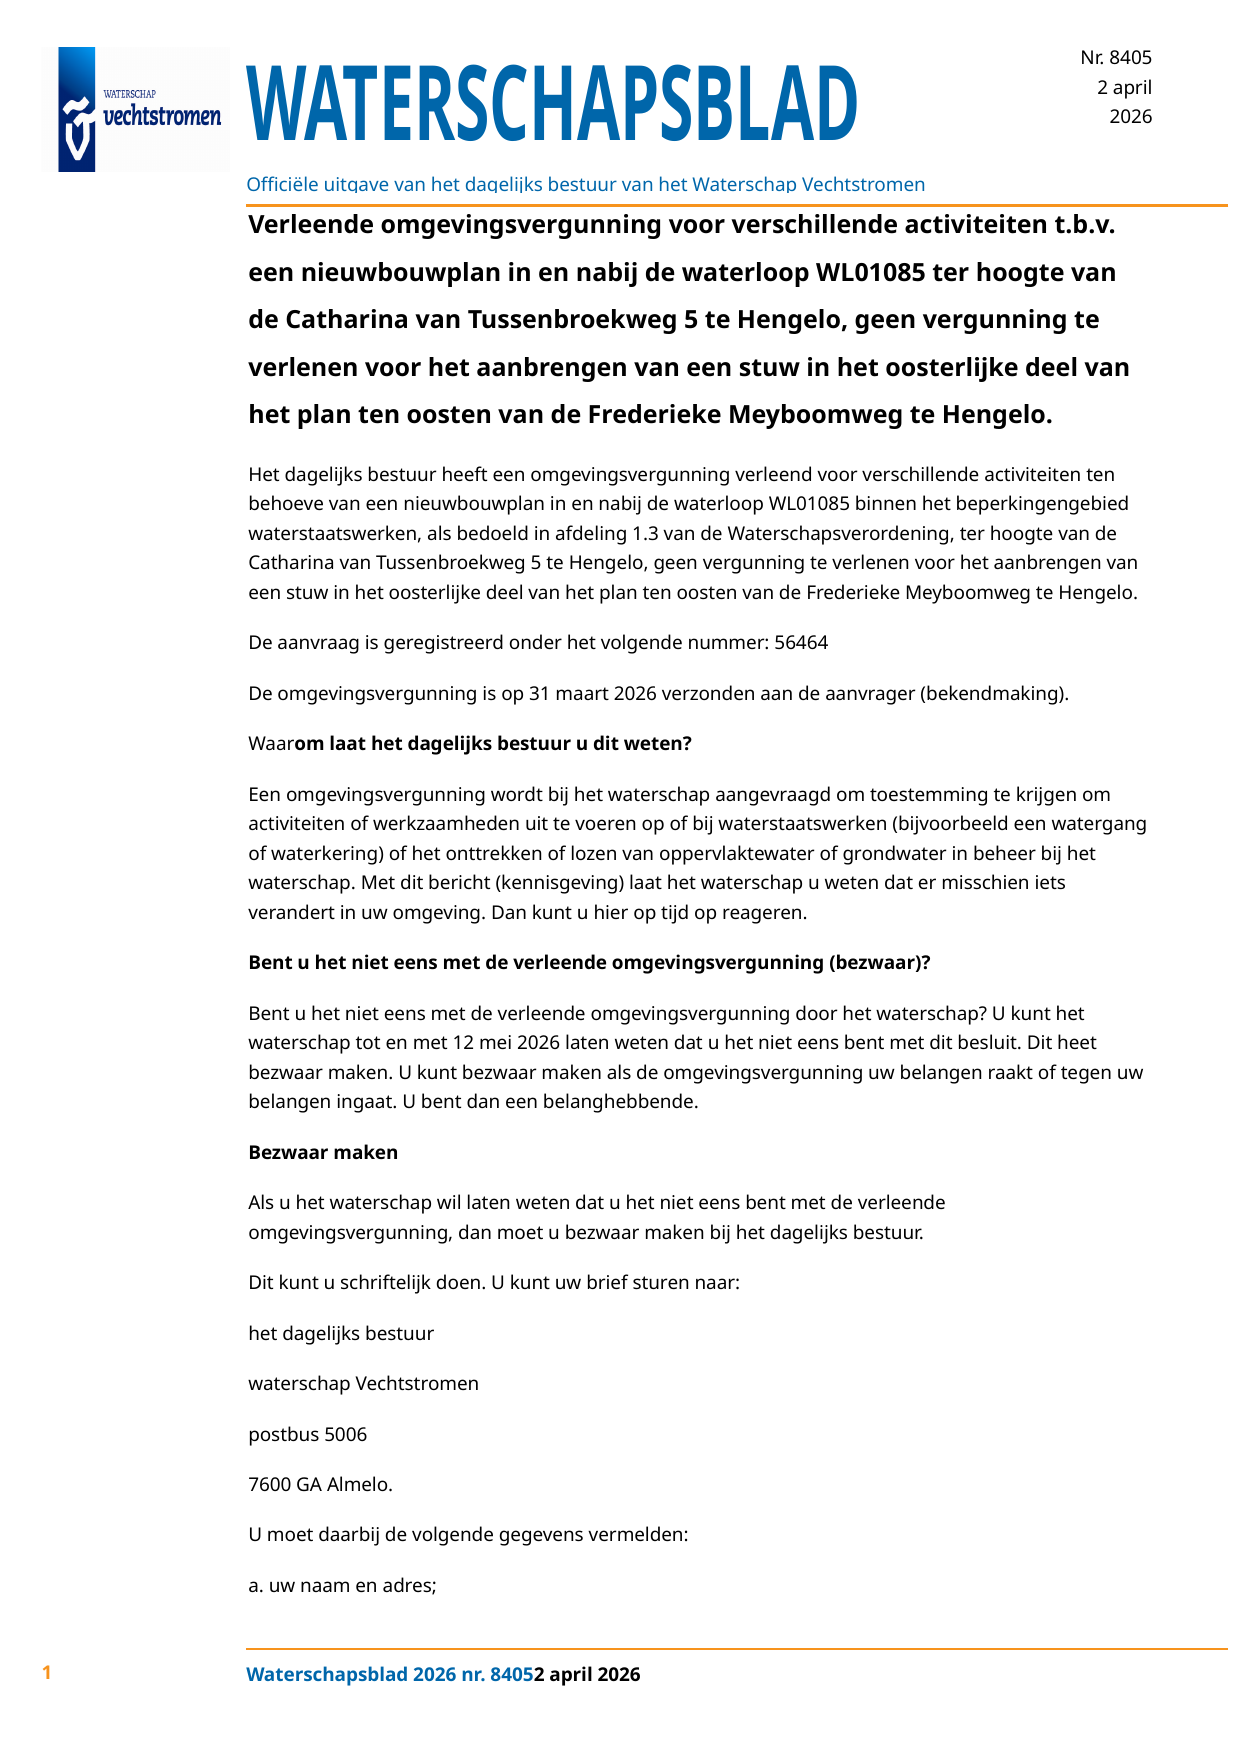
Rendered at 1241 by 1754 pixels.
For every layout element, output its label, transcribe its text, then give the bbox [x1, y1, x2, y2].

text Als u het waterschap wil laten weten dat u het niet eens bent met de verleende omgevingsvergunning, dan moet u bezwaar maken bij het dagelijks bestuur. [248, 1189, 1152, 1245]
text Waarom laat het dagelijks bestuur u dit weten? [248, 730, 1152, 756]
text De aanvraag is geregistreerd onder het volgende nummer: 56464 [248, 629, 1152, 655]
text het dagelijks bestuur [248, 1320, 1152, 1346]
picture [41, 47, 231, 172]
text Bezwaar maken [248, 1139, 1152, 1165]
text Een omgevingsvergunning wordt bij het waterschap aangevraagd om toestemming te krijgen om activiteiten of werkzaamheden uit te voeren op of bij waterstaatswerken (bijvoorbeeld een watergang of waterkering) of het onttrekken of lozen van oppervlaktewater of grondwater in beheer bij het waterschap. Met dit bericht (kennisgeving) laat het waterschap u weten dat er misschien iets verandert in uw omgeving. Dan kunt u hier op tijd op reageren. [248, 781, 1152, 925]
text Bent u het niet eens met de verleende omgevingsvergunning door het waterschap? U kunt het waterschap tot en met 12 mei 2026 laten weten dat u het niet eens bent met dit besluit. Dit heet bezwaar maken. U kunt bezwaar maken als de omgevingsvergunning uw belangen raakt of tegen uw belangen ingaat. U bent dan een belanghebbende. [248, 1000, 1152, 1114]
text a. uw naam en adres; [248, 1572, 1152, 1598]
text Bent u het niet eens met de verleende omgevingsvergunning (bezwaar)? [248, 949, 1152, 975]
text U moet daarbij de volgende gegevens vermelden: [248, 1522, 1152, 1547]
text Dit kunt u schriftelijk doen. U kunt uw brief sturen naar: [248, 1269, 1152, 1295]
text De omgevingsvergunning is op 31 maart 2026 verzonden aan de aanvrager (bekendmaking). [248, 680, 1152, 706]
text waterschap Vechtstromen [248, 1370, 1152, 1396]
text Het dagelijks bestuur heeft een omgevingsvergunning verleend voor verschillende activiteiten ten behoeve van een nieuwbouwplan in en nabij de waterloop WL01085 binnen het beperkingengebied waterstaatswerken, als bedoeld in afdeling 1.3 van de Waterschapsverordening, ter hoogte van de Catharina van Tussenbroekweg 5 te Hengelo, geen vergunning te verlenen voor het aanbrengen van een stuw in het oosterlijke deel van het plan ten oosten van de Frederieke Meyboomweg te Hengelo. [248, 461, 1152, 605]
text postbus 5006 [248, 1421, 1152, 1446]
text Verleende omgevingsvergunning voor verschillende activiteiten t.b.v. een nieuwbouwplan in en nabij de waterloop WL01085 ter hoogte van de Catharina van Tussenbroekweg 5 te Hengelo, geen vergunning te verlenen voor het aanbrengen van een stuw in het oosterlijke deel van het plan ten oosten van de Frederieke Meyboomweg te Hengelo. [248, 207, 1152, 431]
text 7600 GA Almelo. [248, 1471, 1152, 1497]
